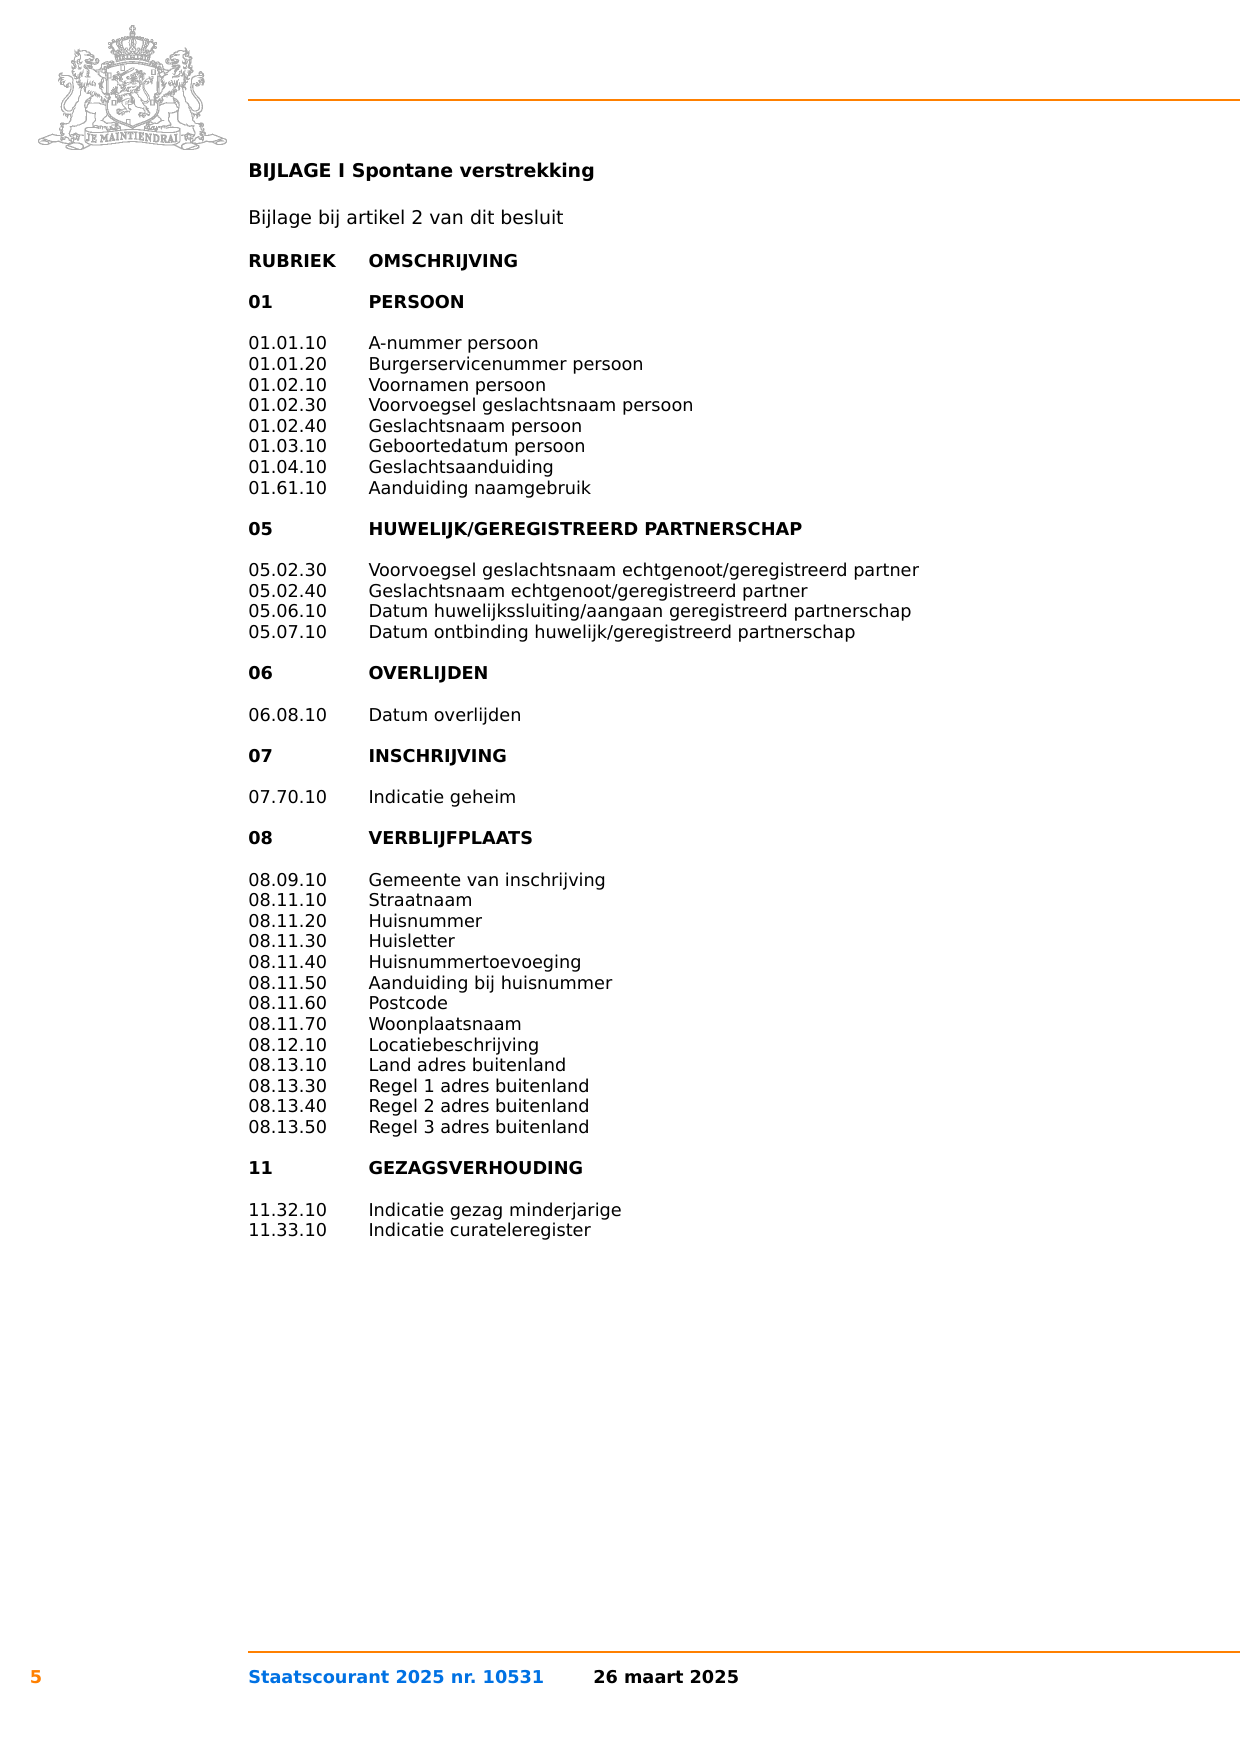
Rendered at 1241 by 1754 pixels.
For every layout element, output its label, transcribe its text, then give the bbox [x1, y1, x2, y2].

table_cell Huisnummertoevoeging [363, 952, 1163, 973]
table_cell 11.33.10 [248, 1220, 362, 1241]
table_cell Datum overlijden [363, 705, 1163, 725]
table_cell [363, 1179, 1163, 1199]
table_cell PERSOON [363, 292, 1163, 313]
table_cell [363, 766, 1163, 787]
table_cell 05 [248, 519, 362, 539]
table_cell 08.11.70 [248, 1014, 362, 1034]
table_cell 08.11.50 [248, 973, 362, 993]
table_cell INSCHRIJVING [363, 746, 1163, 766]
table_cell 08.13.50 [248, 1117, 362, 1138]
table_cell Voorvoegsel geslachtsnaam persoon [363, 395, 1163, 416]
table_cell 08.13.40 [248, 1096, 362, 1117]
table_cell GEZAGSVERHOUDING [363, 1158, 1163, 1179]
table_cell Aanduiding bij huisnummer [363, 973, 1163, 993]
table_cell 08 [248, 828, 362, 849]
table_cell [248, 725, 362, 746]
table_cell Geslachtsnaam echtgenoot/geregistreerd partner [363, 581, 1163, 601]
table_cell 07 [248, 746, 362, 766]
picture [38, 25, 227, 150]
table_cell Voorvoegsel geslachtsnaam echtgenoot/geregistreerd partner [363, 560, 1163, 581]
table_cell Indicatie geheim [363, 787, 1163, 808]
table_cell Regel 1 adres buitenland [363, 1076, 1163, 1096]
table_cell OVERLIJDEN [363, 663, 1163, 684]
table_cell 05.07.10 [248, 622, 362, 643]
table_cell 08.13.10 [248, 1055, 362, 1076]
table_cell Huisnummer [363, 911, 1163, 931]
table_cell [363, 271, 1163, 292]
table_cell [248, 540, 362, 560]
table_cell 05.02.30 [248, 560, 362, 581]
table_cell Regel 2 adres buitenland [363, 1096, 1163, 1117]
table_cell [363, 849, 1163, 869]
table_cell 08.12.10 [248, 1035, 362, 1055]
table_cell 08.13.30 [248, 1076, 362, 1096]
table_cell [363, 808, 1163, 828]
table_cell 01.02.10 [248, 375, 362, 395]
table_cell A-nummer persoon [363, 333, 1163, 354]
table_cell 01.02.40 [248, 416, 362, 436]
table_cell 01.61.10 [248, 478, 362, 498]
table_cell 11.32.10 [248, 1200, 362, 1220]
table_cell [363, 725, 1163, 746]
table_cell Locatiebeschrijving [363, 1035, 1163, 1055]
table_cell 08.11.40 [248, 952, 362, 973]
table_cell [363, 643, 1163, 663]
table_cell Geslachtsaanduiding [363, 457, 1163, 478]
table_cell [248, 498, 362, 519]
table_cell Aanduiding naamgebruik [363, 478, 1163, 498]
table_cell Geboortedatum persoon [363, 436, 1163, 457]
table_cell Woonplaatsnaam [363, 1014, 1163, 1034]
table_cell [248, 684, 362, 704]
table_cell 08.11.10 [248, 890, 362, 911]
table_cell Regel 3 adres buitenland [363, 1117, 1163, 1138]
table_cell [248, 766, 362, 787]
table_cell [248, 271, 362, 292]
table_cell Datum huwelijkssluiting/aangaan geregistreerd partnerschap [363, 601, 1163, 622]
table_cell Burgerservicenummer persoon [363, 354, 1163, 374]
table_cell 01.03.10 [248, 436, 362, 457]
table_cell [363, 684, 1163, 704]
table_cell 08.11.20 [248, 911, 362, 931]
subtitle BIJLAGE I Spontane verstrekking [248, 160, 1163, 182]
table_cell Gemeente van inschrijving [363, 870, 1163, 890]
table_cell Geslachtsnaam persoon [363, 416, 1163, 436]
table_cell 11 [248, 1158, 362, 1179]
table_cell Straatnaam [363, 890, 1163, 911]
table_cell [363, 498, 1163, 519]
table_cell [363, 1138, 1163, 1158]
table_cell 08.09.10 [248, 870, 362, 890]
table_cell 01.01.10 [248, 333, 362, 354]
table_cell [248, 849, 362, 869]
table_cell [248, 1179, 362, 1199]
table_cell 05.02.40 [248, 581, 362, 601]
table_cell [248, 808, 362, 828]
table_cell [248, 643, 362, 663]
table_cell Indicatie gezag minderjarige [363, 1200, 1163, 1220]
table_cell 06 [248, 663, 362, 684]
table_cell 01 [248, 292, 362, 313]
table_cell 01.01.20 [248, 354, 362, 374]
table_cell 08.11.30 [248, 931, 362, 952]
table_cell 06.08.10 [248, 705, 362, 725]
table_cell HUWELIJK/GEREGISTREERD PARTNERSCHAP [363, 519, 1163, 539]
table_cell 01.02.30 [248, 395, 362, 416]
table_cell 01.04.10 [248, 457, 362, 478]
text Bijlage bij artikel 2 van dit besluit [248, 207, 1163, 229]
table_cell Postcode [363, 993, 1163, 1014]
table_cell Huisletter [363, 931, 1163, 952]
table_cell [248, 313, 362, 333]
table_cell [248, 1138, 362, 1158]
table_cell Voornamen persoon [363, 375, 1163, 395]
table_cell Indicatie curateleregister [363, 1220, 1163, 1241]
table_header OMSCHRIJVING [363, 251, 1163, 271]
table_cell 08.11.60 [248, 993, 362, 1014]
table_cell [363, 540, 1163, 560]
table_cell Datum ontbinding huwelijk/geregistreerd partnerschap [363, 622, 1163, 643]
table_cell Land adres buitenland [363, 1055, 1163, 1076]
table_header RUBRIEK [248, 251, 362, 271]
table_cell VERBLIJFPLAATS [363, 828, 1163, 849]
table_cell 07.70.10 [248, 787, 362, 808]
table_cell 05.06.10 [248, 601, 362, 622]
table_cell [363, 313, 1163, 333]
